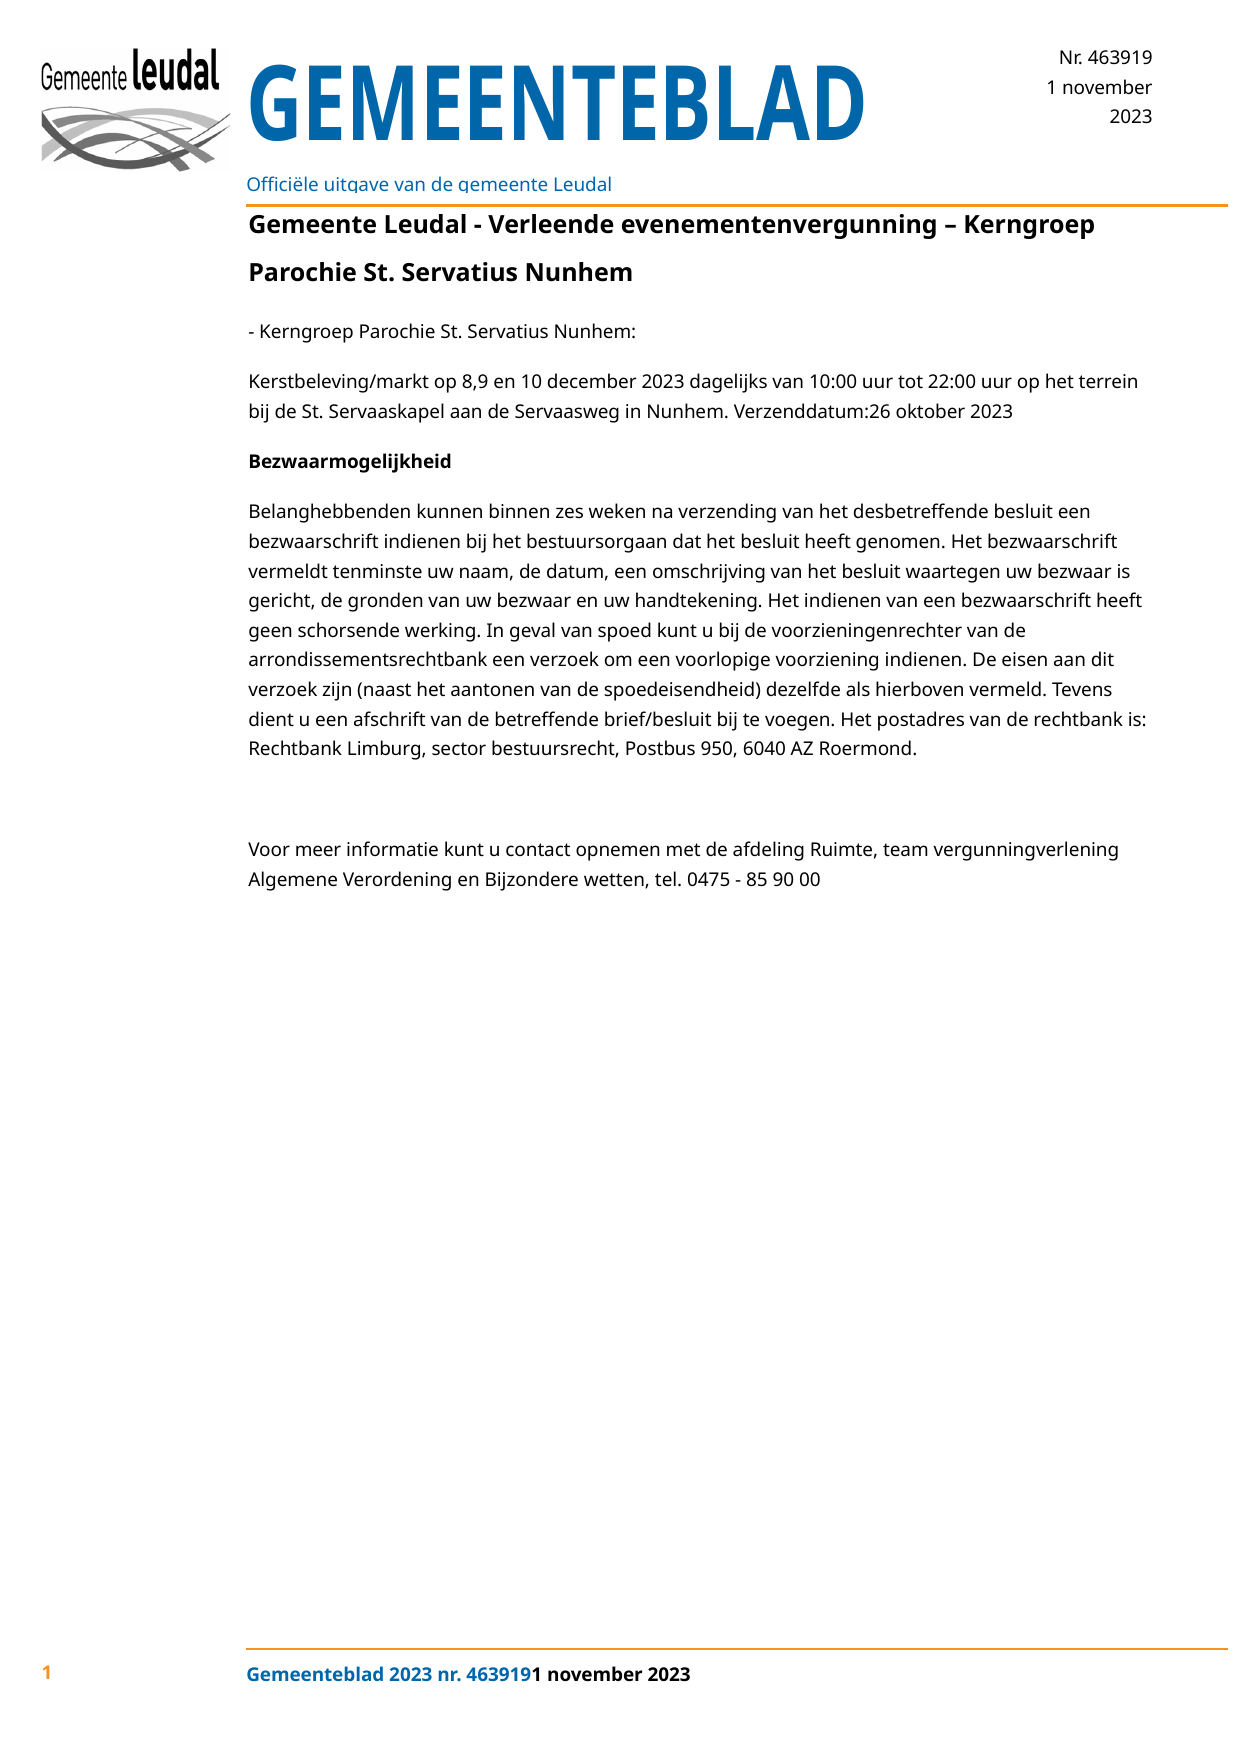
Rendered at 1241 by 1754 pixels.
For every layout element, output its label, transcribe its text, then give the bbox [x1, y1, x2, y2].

text Voor meer informatie kunt u contact opnemen met de afdeling Ruimte, team vergunningverlening Algemene Verordening en Bijzondere wetten, tel. 0475 - 85 90 00 [248, 836, 1152, 892]
picture [41, 47, 231, 172]
text - Kerngroep Parochie St. Servatius Nunhem: [248, 318, 1152, 344]
text Kerstbeleving/markt op 8,9 en 10 december 2023 dagelijks van 10:00 uur tot 22:00 uur op het terrein bij de St. Servaaskapel aan de Servaasweg in Nunhem. Verzenddatum:26 oktober 2023 [248, 368, 1152, 424]
text Belanghebbenden kunnen binnen zes weken na verzending van het desbetreffende besluit een bezwaarschrift indienen bij het bestuursorgaan dat het besluit heeft genomen. Het bezwaarschrift vermeldt tenminste uw naam, de datum, een omschrijving van het besluit waartegen uw bezwaar is gericht, de gronden van uw bezwaar en uw handtekening. Het indienen van een bezwaarschrift heeft geen schorsende werking. In geval van spoed kunt u bij de voorzieningenrechter van de arrondissementsrechtbank een verzoek om een voorlopige voorziening indienen. De eisen aan dit verzoek zijn (naast het aantonen van de spoedeisendheid) dezelfde als hierboven vermeld. Tevens dient u een afschrift van de betreffende brief/besluit bij te voegen. Het postadres van de rechtbank is: Rechtbank Limburg, sector bestuursrecht, Postbus 950, 6040 AZ Roermond. [248, 499, 1152, 761]
text Bezwaarmogelijkheid [248, 448, 1152, 474]
text Gemeente Leudal - Verleende evenementenvergunning – Kerngroep Parochie St. Servatius Nunhem [248, 207, 1152, 288]
